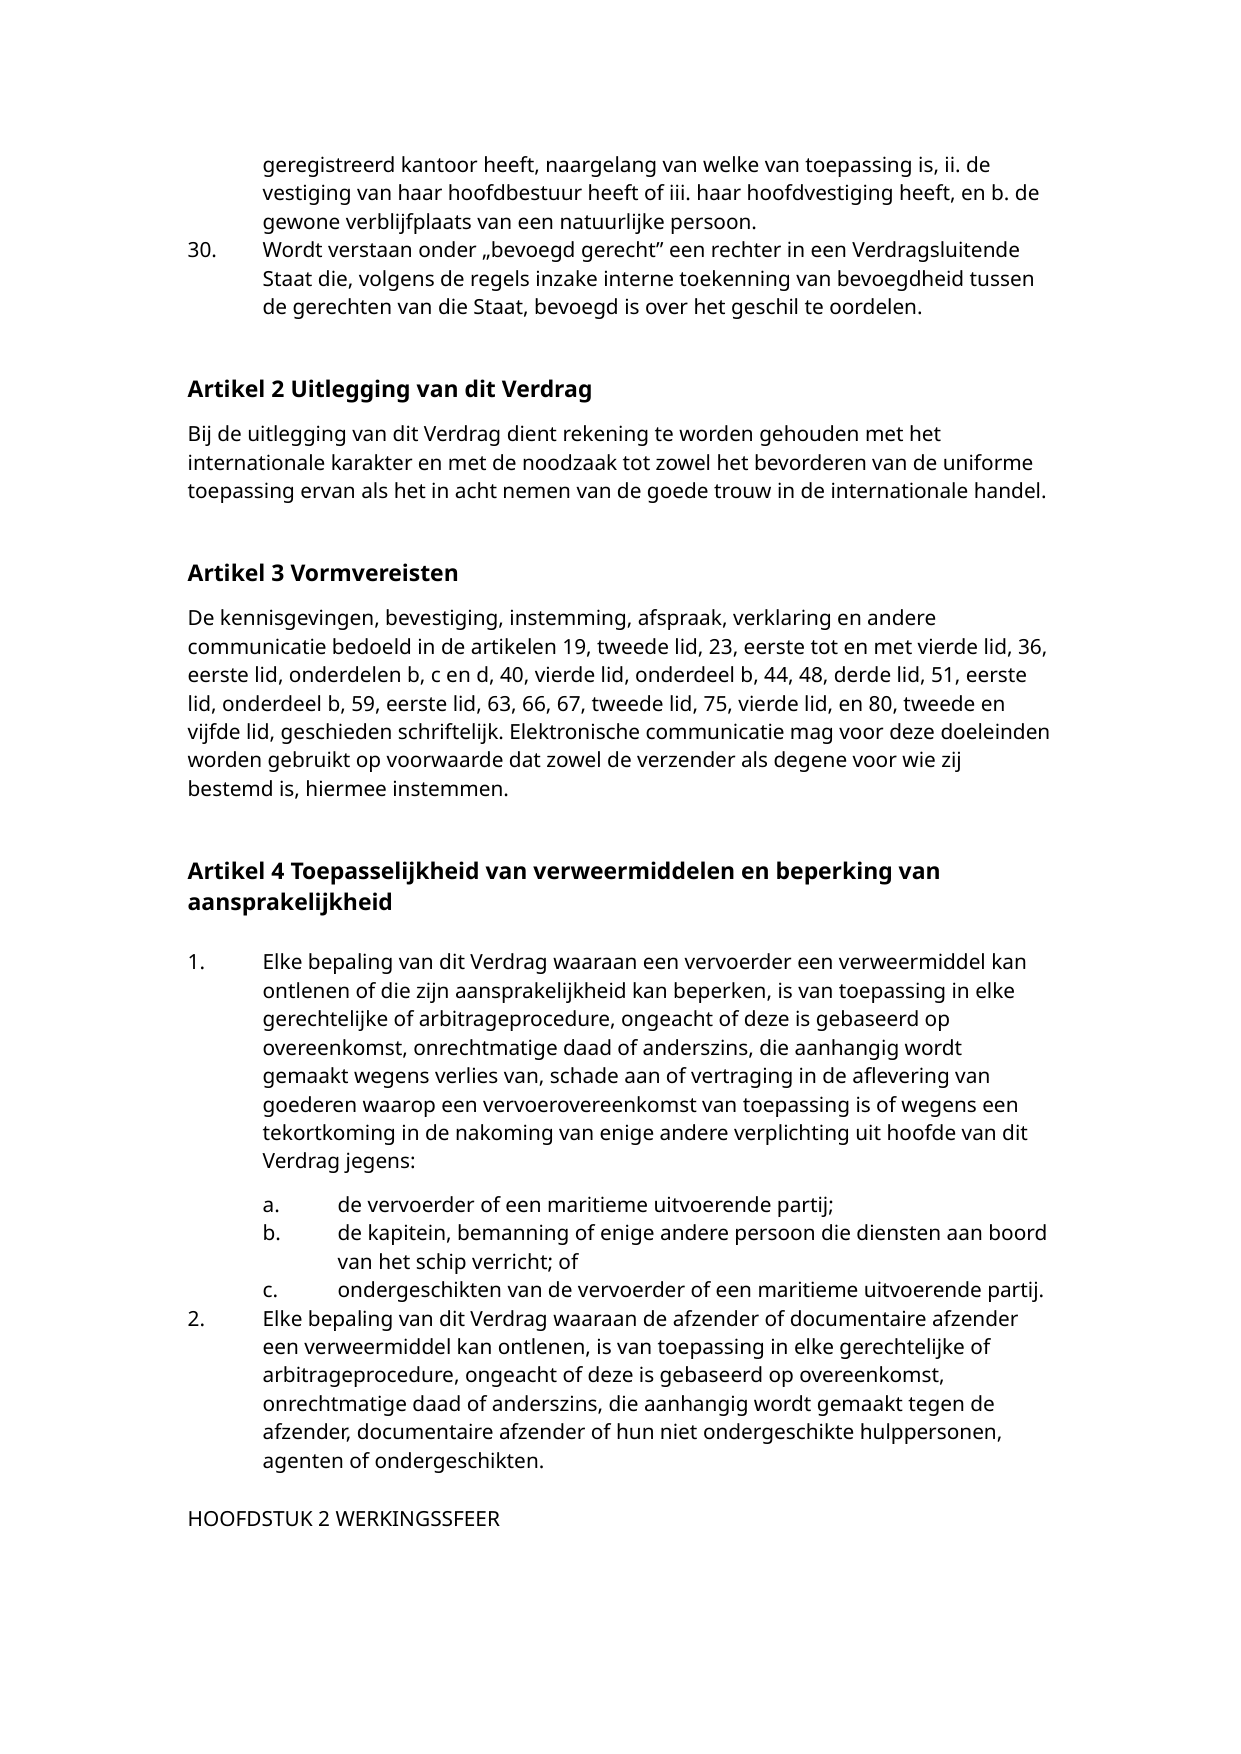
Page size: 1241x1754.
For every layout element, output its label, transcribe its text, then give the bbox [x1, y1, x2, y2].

text De kennisgevingen, bevestiging, instemming, afspraak, verklaring en andere communicatie bedoeld in de artikelen 19, tweede lid, 23, eerste tot en met vierde lid, 36, eerste lid, onderdelen b, c en d, 40, vierde lid, onderdeel b, 44, 48, derde lid, 51, eerste lid, onderdeel b, 59, eerste lid, 63, 66, 67, tweede lid, 75, vierde lid, en 80, tweede en vijfde lid, geschieden schriftelijk. Elektronische communicatie mag voor deze doeleinden worden gebruikt op voorwaarde dat zowel de verzender als degene voor wie zij bestemd is, hiermee instemmen. [187, 603, 1053, 802]
subtitle Artikel 2 Uitlegging van dit Verdrag [187, 373, 1053, 404]
list de kapitein, bemanning of enige andere persoon die diensten aan boord van het schip verricht; of [262, 1218, 1053, 1275]
subtitle Artikel 4 Toepasselijkheid van verweermiddelen en beperking van aansprakelijkheid [187, 855, 1053, 917]
subtitle HOOFDSTUK 2 WERKINGSSFEER [187, 1504, 1053, 1533]
list geregistreerd kantoor heeft, naargelang van welke van toepassing is, ii. de vestiging van haar hoofdbestuur heeft of iii. haar hoofdvestiging heeft, en b. de gewone verblijfplaats van een natuurlijke persoon. [187, 150, 1053, 235]
list ondergeschikten van de vervoerder of een maritieme uitvoerende partij. [262, 1275, 1053, 1304]
list Wordt verstaan onder „bevoegd gerecht” een rechter in een Verdragsluitende Staat die, volgens de regels inzake interne toekenning van bevoegdheid tussen de gerechten van die Staat, bevoegd is over het geschil te oordelen. [187, 235, 1053, 321]
list Elke bepaling van dit Verdrag waaraan een vervoerder een verweermiddel kan ontlenen of die zijn aansprakelijkheid kan beperken, is van toepassing in elke gerechtelijke of arbitrageprocedure, ongeacht of deze is gebaseerd op overeenkomst, onrechtmatige daad of anderszins, die aanhangig wordt gemaakt wegens verlies van, schade aan of vertraging in de aflevering van goederen waarop een vervoerovereenkomst van toepassing is of wegens een tekortkoming in de nakoming van enige andere verplichting uit hoofde van dit Verdrag jegens: [187, 947, 1053, 1175]
list Elke bepaling van dit Verdrag waaraan de afzender of documentaire afzender een verweermiddel kan ontlenen, is van toepassing in elke gerechtelijke of arbitrageprocedure, ongeacht of deze is gebaseerd op overeenkomst, onrechtmatige daad of anderszins, die aanhangig wordt gemaakt tegen de afzender, documentaire afzender of hun niet ondergeschikte hulppersonen, agenten of ondergeschikten. [187, 1304, 1053, 1474]
list de vervoerder of een maritieme uitvoerende partij; [262, 1190, 1053, 1218]
subtitle Artikel 3 Vormvereisten [187, 557, 1053, 588]
text Bij de uitlegging van dit Verdrag dient rekening te worden gehouden met het internationale karakter en met de noodzaak tot zowel het bevorderen van de uniforme toepassing ervan als het in acht nemen van de goede trouw in de internationale handel. [187, 419, 1053, 505]
